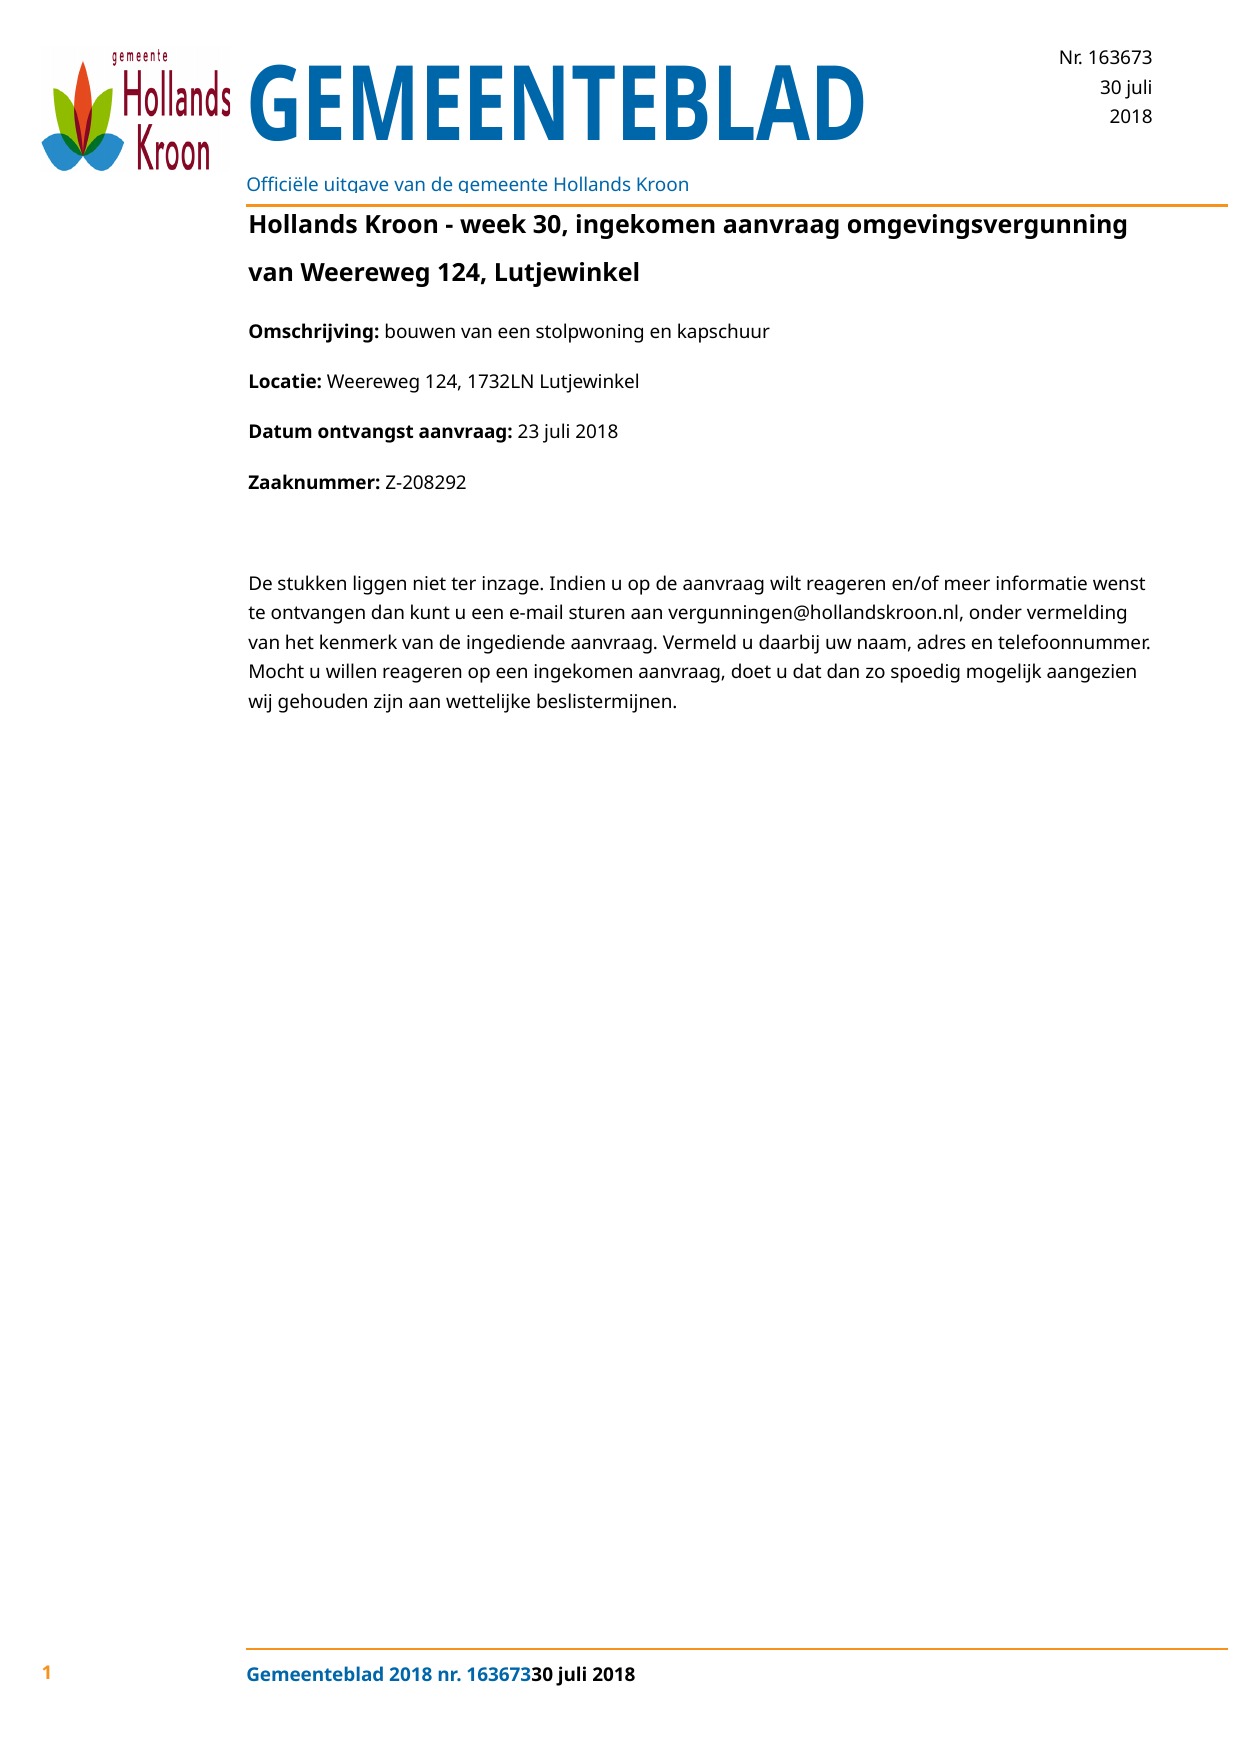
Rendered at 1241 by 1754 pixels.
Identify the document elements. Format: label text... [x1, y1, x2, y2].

text Zaaknummer: Z-208292 [248, 469, 1152, 495]
text De stukken liggen niet ter inzage. Indien u op de aanvraag wilt reageren en/of meer informatie wenst te ontvangen dan kunt u een e-mail sturen aan vergunningen@hollandskroon.nl, onder vermelding van het kenmerk van de ingediende aanvraag. Vermeld u daarbij uw naam, adres en telefoonnummer. Mocht u willen reageren op een ingekomen aanvraag, doet u dat dan zo spoedig mogelijk aangezien wij gehouden zijn aan wettelijke beslistermijnen. [248, 570, 1152, 714]
picture [41, 47, 231, 172]
text Datum ontvangst aanvraag: 23 juli 2018 [248, 419, 1152, 444]
text Hollands Kroon - week 30, ingekomen aanvraag omgevingsvergunning van Weereweg 124, Lutjewinkel [248, 207, 1152, 288]
text Omschrijving: bouwen van een stolpwoning en kapschuur [248, 318, 1152, 344]
text Locatie: Weereweg 124, 1732LN Lutjewinkel [248, 368, 1152, 394]
